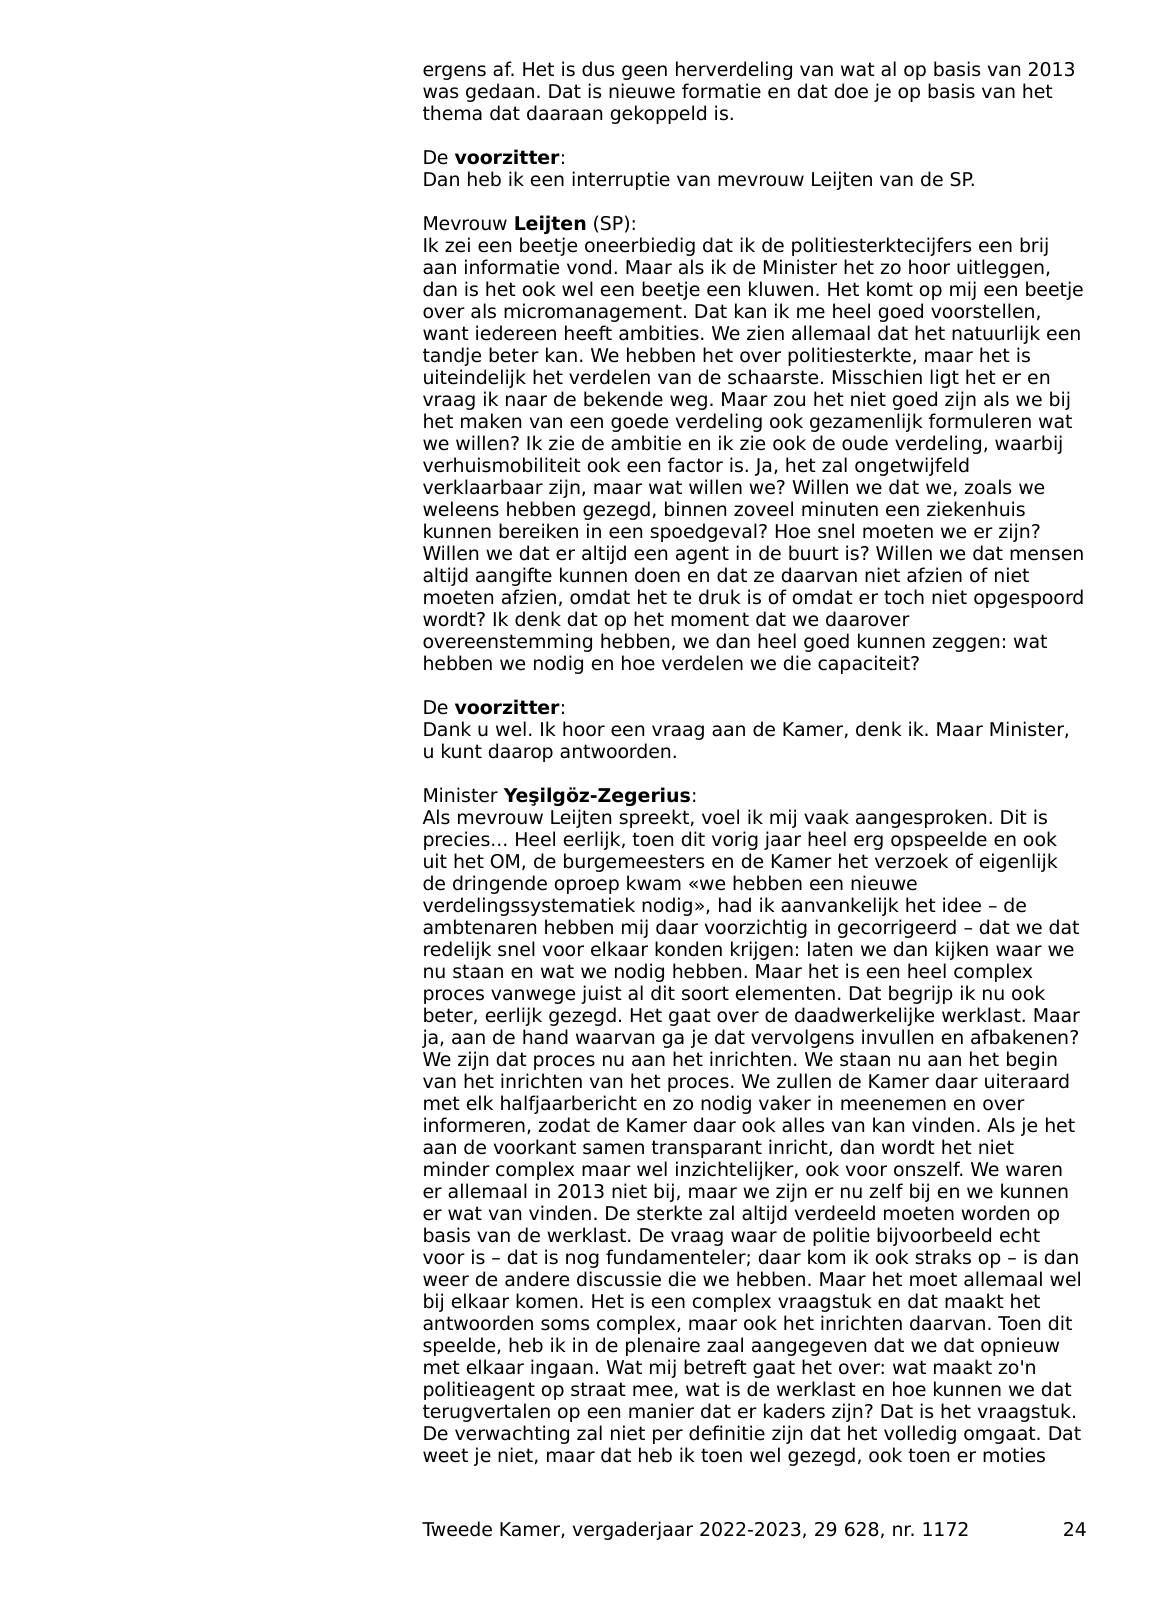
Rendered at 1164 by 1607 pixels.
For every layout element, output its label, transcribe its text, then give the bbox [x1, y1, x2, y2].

text Dan heb ik een interruptie van mevrouw Leijten van de SP. [422, 169, 1087, 191]
text Dank u wel. Ik hoor een vraag aan de Kamer, denk ik. Maar Minister, u kunt daarop antwoorden. [422, 719, 1087, 763]
text Ik zei een beetje oneerbiedig dat ik de politiesterktecijfers een brij aan informatie vond. Maar als ik de Minister het zo hoor uitleggen, dan is het ook wel een beetje een kluwen. Het komt op mij een beetje over als micromanagement. Dat kan ik me heel goed voorstellen, want iedereen heeft ambities. We zien allemaal dat het natuurlijk een tandje beter kan. We hebben het over politiesterkte, maar het is uiteindelijk het verdelen van de schaarste. Misschien ligt het er en vraag ik naar de bekende weg. Maar zou het niet goed zijn als we bij het maken van een goede verdeling ook gezamenlijk formuleren wat we willen? Ik zie de ambitie en ik zie ook de oude verdeling, waarbij verhuismobiliteit ook een factor is. Ja, het zal ongetwijfeld verklaarbaar zijn, maar wat willen we? Willen we dat we, zoals we weleens hebben gezegd, binnen zoveel minuten een ziekenhuis kunnen bereiken in een spoedgeval? Hoe snel moeten we er zijn? Willen we dat er altijd een agent in de buurt is? Willen we dat mensen altijd aangifte kunnen doen en dat ze daarvan niet afzien of niet moeten afzien, omdat het te druk is of omdat er toch niet opgespoord wordt? Ik denk dat op het moment dat we daarover overeenstemming hebben, we dan heel goed kunnen zeggen: wat hebben we nodig en hoe verdelen we die capaciteit? [422, 235, 1087, 675]
text Minister Yeşilgöz-Zegerius: [422, 785, 1087, 807]
text De voorzitter: [422, 147, 1087, 169]
text Mevrouw Leijten (SP): [422, 213, 1087, 235]
text Als mevrouw Leijten spreekt, voel ik mij vaak aangesproken. Dit is precies... Heel eerlijk, toen dit vorig jaar heel erg opspeelde en ook uit het OM, de burgemeesters en de Kamer het verzoek of eigenlijk de dringende oproep kwam «we hebben een nieuwe verdelingssystematiek nodig», had ik aanvankelijk het idee – de ambtenaren hebben mij daar voorzichtig in gecorrigeerd – dat we dat redelijk snel voor elkaar konden krijgen: laten we dan kijken waar we nu staan en wat we nodig hebben. Maar het is een heel complex proces vanwege juist al dit soort elementen. Dat begrijp ik nu ook beter, eerlijk gezegd. Het gaat over de daadwerkelijke werklast. Maar ja, aan de hand waarvan ga je dat vervolgens invullen en afbakenen? We zijn dat proces nu aan het inrichten. We staan nu aan het begin van het inrichten van het proces. We zullen de Kamer daar uiteraard met elk halfjaarbericht en zo nodig vaker in meenemen en over informeren, zodat de Kamer daar ook alles van kan vinden. Als je het aan de voorkant samen transparant inricht, dan wordt het niet minder complex maar wel inzichtelijker, ook voor onszelf. We waren er allemaal in 2013 niet bij, maar we zijn er nu zelf bij en we kunnen er wat van vinden. De sterkte zal altijd verdeeld moeten worden op basis van de werklast. De vraag waar de politie bijvoorbeeld echt voor is – dat is nog fundamenteler; daar kom ik ook straks op – is dan weer de andere discussie die we hebben. Maar het moet allemaal wel bij elkaar komen. Het is een complex vraagstuk en dat maakt het antwoorden soms complex, maar ook het inrichten daarvan. Toen dit speelde, heb ik in de plenaire zaal aangegeven dat we dat opnieuw met elkaar ingaan. Wat mij betreft gaat het over: wat maakt zo'n politieagent op straat mee, wat is de werklast en hoe kunnen we dat terugvertalen op een manier dat er kaders zijn? Dat is het vraagstuk. De verwachting zal niet per definitie zijn dat het volledig omgaat. Dat weet je niet, maar dat heb ik toen wel gezegd, ook toen er moties [422, 807, 1087, 1467]
text De voorzitter: [422, 697, 1087, 719]
text ergens af. Het is dus geen herverdeling van wat al op basis van 2013 was gedaan. Dat is nieuwe formatie en dat doe je op basis van het thema dat daaraan gekoppeld is. [422, 59, 1087, 125]
